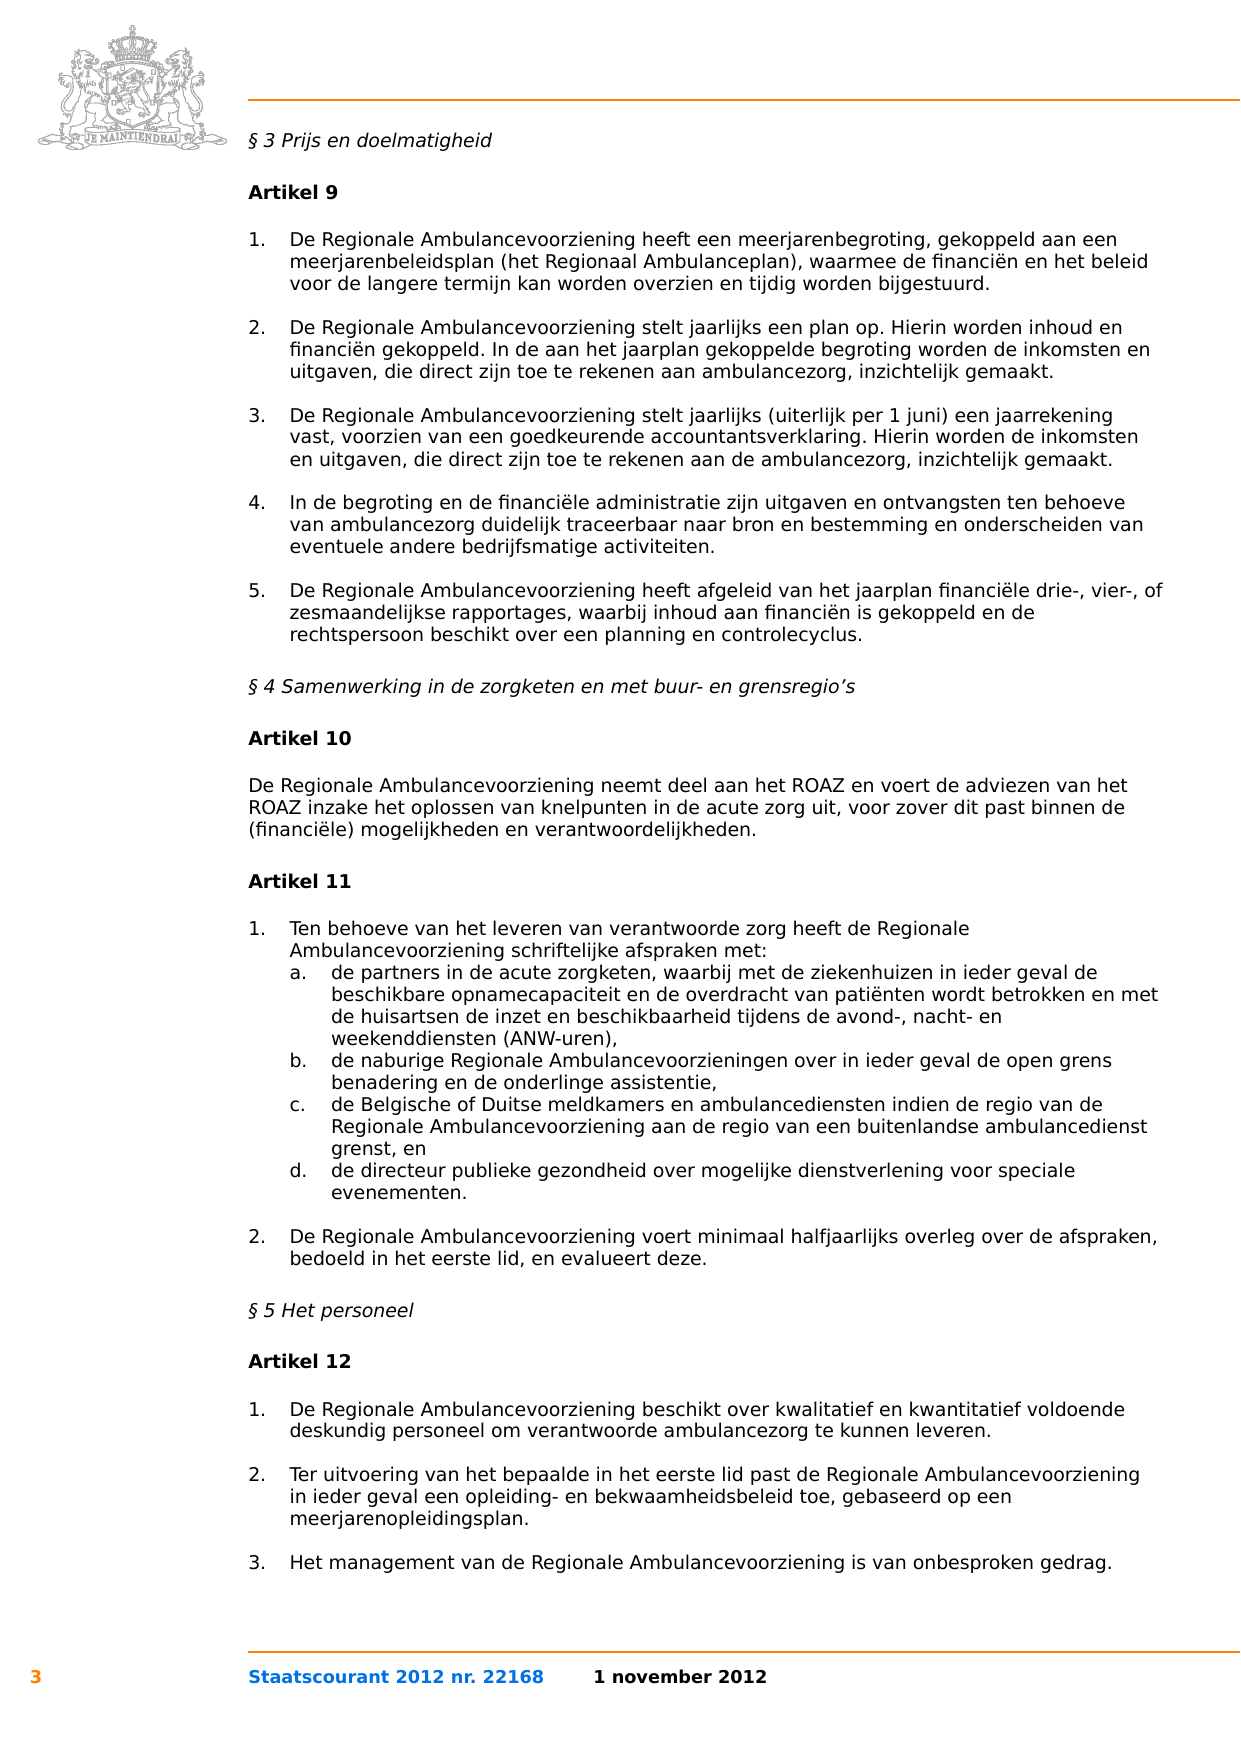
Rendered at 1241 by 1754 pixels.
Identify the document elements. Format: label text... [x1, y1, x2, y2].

text a. de partners in de acute zorgketen, waarbij met de ziekenhuizen in ieder geval de beschikbare opnamecapaciteit en de overdracht van patiënten wordt betrokken en met de huisartsen de inzet en beschikbaarheid tijdens de avond-, nacht- en weekenddiensten (ANW-uren), [289, 962, 1163, 1050]
text 2. De Regionale Ambulancevoorziening voert minimaal halfjaarlijks overleg over de afspraken, bedoeld in het eerste lid, en evalueert deze. [248, 1226, 1163, 1269]
subtitle Artikel 12 [248, 1351, 1163, 1373]
text c. de Belgische of Duitse meldkamers en ambulancediensten indien de regio van de Regionale Ambulancevoorziening aan de regio van een buitenlandse ambulancedienst grenst, en [289, 1094, 1163, 1160]
text 4. In de begroting en de financiële administratie zijn uitgaven en ontvangsten ten behoeve van ambulancezorg duidelijk traceerbaar naar bron en bestemming en onderscheiden van eventuele andere bedrijfsmatige activiteiten. [248, 492, 1163, 558]
text 1. De Regionale Ambulancevoorziening heeft een meerjarenbegroting, gekoppeld aan een meerjarenbeleidsplan (het Regionaal Ambulanceplan), waarmee de financiën en het beleid voor de langere termijn kan worden overzien en tijdig worden bijgestuurd. [248, 229, 1163, 295]
text 2. Ter uitvoering van het bepaalde in het eerste lid past de Regionale Ambulancevoorziening in ieder geval een opleiding- en bekwaamheidsbeleid toe, gebaseerd op een meerjarenopleidingsplan. [248, 1464, 1163, 1530]
picture [38, 25, 227, 150]
subtitle § 5 Het personeel [248, 1299, 1163, 1321]
text 3. Het management van de Regionale Ambulancevoorziening is van onbesproken gedrag. [248, 1552, 1163, 1574]
text 5. De Regionale Ambulancevoorziening heeft afgeleid van het jaarplan financiële drie-, vier-, of zesmaandelijkse rapportages, waarbij inhoud aan financiën is gekoppeld en de rechtspersoon beschikt over een planning en controlecyclus. [248, 580, 1163, 646]
subtitle § 4 Samenwerking in de zorgketen en met buur- en grensregio’s [248, 676, 1163, 698]
text 2. De Regionale Ambulancevoorziening stelt jaarlijks een plan op. Hierin worden inhoud en financiën gekoppeld. In de aan het jaarplan gekoppelde begroting worden de inkomsten en uitgaven, die direct zijn toe te rekenen aan ambulancezorg, inzichtelijk gemaakt. [248, 317, 1163, 383]
text d. de directeur publieke gezondheid over mogelijke dienstverlening voor speciale evenementen. [289, 1160, 1163, 1204]
text 1. Ten behoeve van het leveren van verantwoorde zorg heeft de Regionale Ambulancevoorziening schriftelijke afspraken met: [248, 918, 1163, 962]
subtitle Artikel 10 [248, 728, 1163, 750]
subtitle Artikel 9 [248, 182, 1163, 204]
text De Regionale Ambulancevoorziening neemt deel aan het ROAZ en voert de adviezen van het ROAZ inzake het oplossen van knelpunten in de acute zorg uit, voor zover dit past binnen de (financiële) mogelijkheden en verantwoordelijkheden. [248, 775, 1163, 841]
text b. de naburige Regionale Ambulancevoorzieningen over in ieder geval de open grens benadering en de onderlinge assistentie, [289, 1050, 1163, 1094]
subtitle Artikel 11 [248, 871, 1163, 893]
text 3. De Regionale Ambulancevoorziening stelt jaarlijks (uiterlijk per 1 juni) een jaarrekening vast, voorzien van een goedkeurende accountantsverklaring. Hierin worden de inkomsten en uitgaven, die direct zijn toe te rekenen aan de ambulancezorg, inzichtelijk gemaakt. [248, 404, 1163, 470]
subtitle § 3 Prijs en doelmatigheid [248, 130, 1163, 152]
text 1. De Regionale Ambulancevoorziening beschikt over kwalitatief en kwantitatief voldoende deskundig personeel om verantwoorde ambulancezorg te kunnen leveren. [248, 1398, 1163, 1442]
